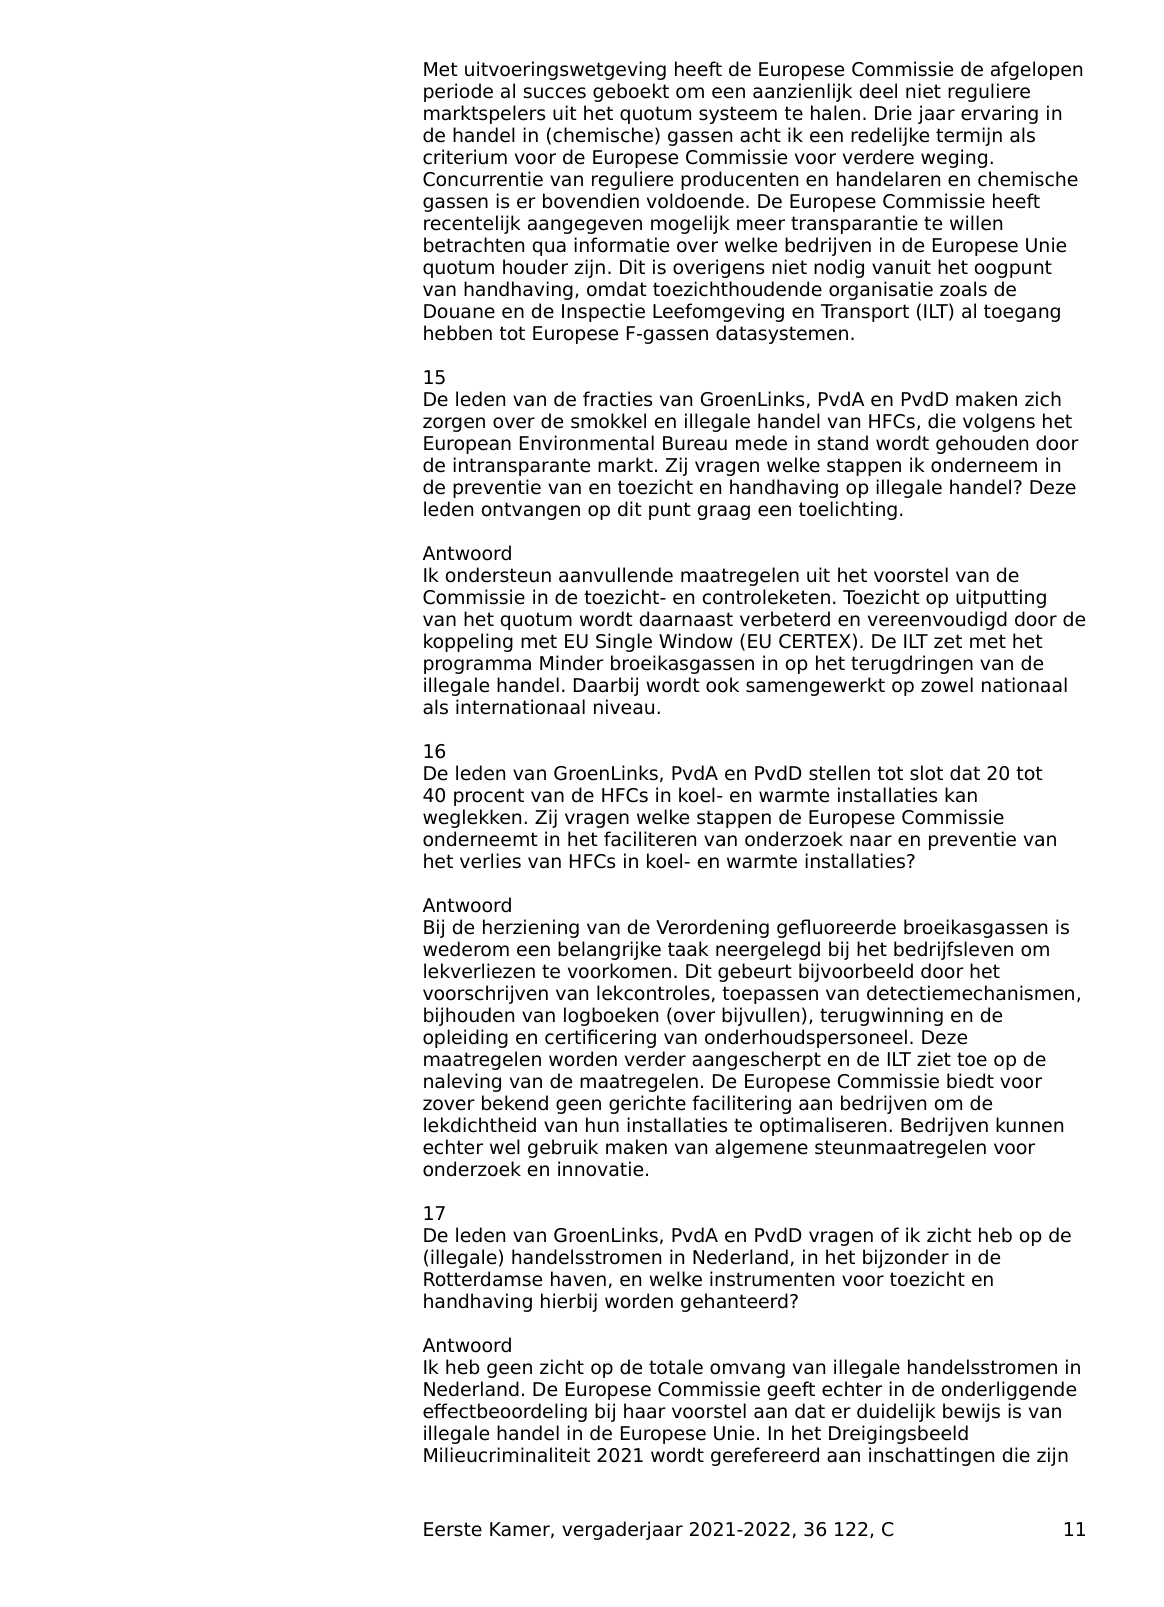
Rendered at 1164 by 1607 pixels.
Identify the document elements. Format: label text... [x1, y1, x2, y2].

text De leden van GroenLinks, PvdA en PvdD stellen tot slot dat 20 tot 40 procent van de HFCs in koel- en warmte installaties kan weglekken. Zij vragen welke stappen de Europese Commissie onderneemt in het faciliteren van onderzoek naar en preventie van het verlies van HFCs in koel- en warmte installaties? [422, 763, 1087, 873]
text Antwoord [422, 543, 1087, 565]
text Ik ondersteun aanvullende maatregelen uit het voorstel van de Commissie in de toezicht- en controleketen. Toezicht op uitputting van het quotum wordt daarnaast verbeterd en vereenvoudigd door de koppeling met EU Single Window (EU CERTEX). De ILT zet met het programma Minder broeikasgassen in op het terugdringen van de illegale handel. Daarbij wordt ook samengewerkt op zowel nationaal als internationaal niveau. [422, 565, 1087, 719]
text Met uitvoeringswetgeving heeft de Europese Commissie de afgelopen periode al succes geboekt om een aanzienlijk deel niet reguliere marktspelers uit het quotum systeem te halen. Drie jaar ervaring in de handel in (chemische) gassen acht ik een redelijke termijn als criterium voor de Europese Commissie voor verdere weging. Concurrentie van reguliere producenten en handelaren en chemische gassen is er bovendien voldoende. De Europese Commissie heeft recentelijk aangegeven mogelijk meer transparantie te willen betrachten qua informatie over welke bedrijven in de Europese Unie quotum houder zijn. Dit is overigens niet nodig vanuit het oogpunt van handhaving, omdat toezichthoudende organisatie zoals de Douane en de Inspectie Leefomgeving en Transport (ILT) al toegang hebben tot Europese F-gassen datasystemen. [422, 59, 1087, 345]
text 15 [422, 367, 1087, 389]
text De leden van GroenLinks, PvdA en PvdD vragen of ik zicht heb op de (illegale) handelsstromen in Nederland, in het bijzonder in de Rotterdamse haven, en welke instrumenten voor toezicht en handhaving hierbij worden gehanteerd? [422, 1225, 1087, 1313]
text Antwoord [422, 895, 1087, 917]
text Ik heb geen zicht op de totale omvang van illegale handelsstromen in Nederland. De Europese Commissie geeft echter in de onderliggende effectbeoordeling bij haar voorstel aan dat er duidelijk bewijs is van illegale handel in de Europese Unie. In het Dreigingsbeeld Milieucriminaliteit 2021 wordt gerefereerd aan inschattingen die zijn [422, 1357, 1087, 1467]
text Antwoord [422, 1335, 1087, 1357]
text De leden van de fracties van GroenLinks, PvdA en PvdD maken zich zorgen over de smokkel en illegale handel van HFCs, die volgens het European Environmental Bureau mede in stand wordt gehouden door de intransparante markt. Zij vragen welke stappen ik onderneem in de preventie van en toezicht en handhaving op illegale handel? Deze leden ontvangen op dit punt graag een toelichting. [422, 389, 1087, 521]
text 17 [422, 1203, 1087, 1225]
text Bij de herziening van de Verordening gefluoreerde broeikasgassen is wederom een belangrijke taak neergelegd bij het bedrijfsleven om lekverliezen te voorkomen. Dit gebeurt bijvoorbeeld door het voorschrijven van lekcontroles, toepassen van detectiemechanismen, bijhouden van logboeken (over bijvullen), terugwinning en de opleiding en certificering van onderhoudspersoneel. Deze maatregelen worden verder aangescherpt en de ILT ziet toe op de naleving van de maatregelen. De Europese Commissie biedt voor zover bekend geen gerichte facilitering aan bedrijven om de lekdichtheid van hun installaties te optimaliseren. Bedrijven kunnen echter wel gebruik maken van algemene steunmaatregelen voor onderzoek en innovatie. [422, 917, 1087, 1181]
text 16 [422, 741, 1087, 763]
